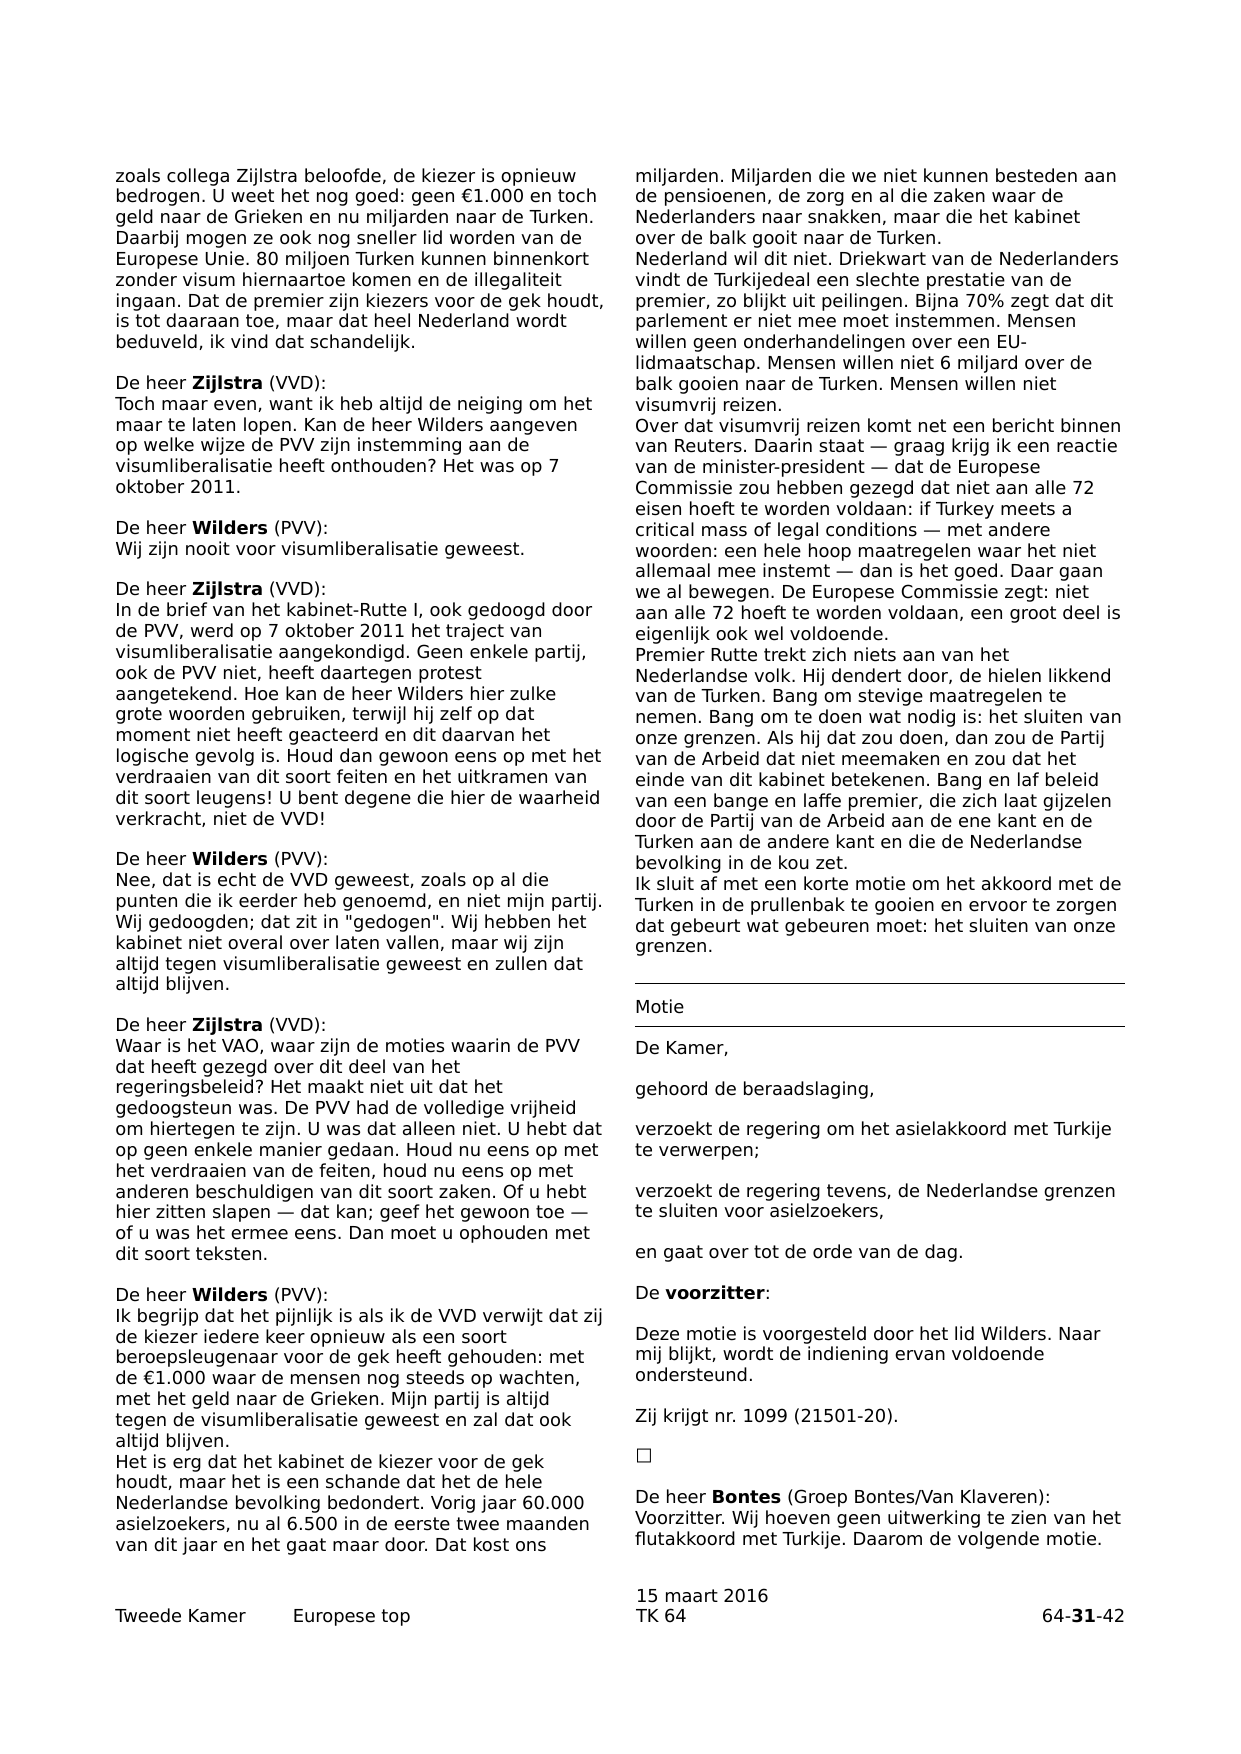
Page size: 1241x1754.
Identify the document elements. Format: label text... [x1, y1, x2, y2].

text Toch maar even, want ik heb altijd de neiging om het maar te laten lopen. Kan de heer Wilders aangeven op welke wijze de PVV zijn instemming aan de visumliberalisatie heeft onthouden? Het was op 7 oktober 2011. [115, 393, 605, 498]
text Ik begrijp dat het pijnlijk is als ik de VVD verwijt dat zij de kiezer iedere keer opnieuw als een soort beroepsleugenaar voor de gek heeft gehouden: met de €1.000 waar de mensen nog steeds op wachten, met het geld naar de Grieken. Mijn partij is altijd tegen de visumliberalisatie geweest en zal dat ook altijd blijven. [115, 1306, 605, 1451]
text Deze motie is voorgesteld door het lid Wilders. Naar mij blijkt, wordt de indiening ervan voldoende ondersteund. [635, 1323, 1125, 1386]
text Nederland wil dit niet. Driekwart van de Nederlanders vindt de Turkijedeal een slechte prestatie van de premier, zo blijkt uit peilingen. Bijna 70% zegt dat dit parlement er niet mee moet instemmen. Mensen willen geen onderhandelingen over een EU-lidmaatschap. Mensen willen niet 6 miljard over de balk gooien naar de Turken. Mensen willen niet visumvrij reizen. [635, 249, 1125, 415]
text De heer Zijlstra (VVD): [115, 373, 605, 393]
text De heer Wilders (PVV): [115, 1285, 605, 1306]
text De heer Zijlstra (VVD): [115, 1015, 605, 1036]
text De Kamer, [635, 1038, 1125, 1058]
text Waar is het VAO, waar zijn de moties waarin de PVV dat heeft gezegd over dit deel van het regeringsbeleid? Het maakt niet uit dat het gedoogsteun was. De PVV had de volledige vrijheid om hiertegen te zijn. U was dat alleen niet. U hebt dat op geen enkele manier gedaan. Houd nu eens op met het verdraaien van de feiten, houd nu eens op met anderen beschuldigen van dit soort zaken. Of u hebt hier zitten slapen — dat kan; geef het gewoon toe — of u was het ermee eens. Dan moet u ophouden met dit soort teksten. [115, 1036, 605, 1265]
text De heer Wilders (PVV): [115, 849, 605, 870]
text ⬜ [635, 1446, 1125, 1467]
text De voorzitter: [635, 1283, 1125, 1303]
text verzoekt de regering om het asielakkoord met Turkije te verwerpen; [635, 1119, 1125, 1161]
text Over dat visumvrij reizen komt net een bericht binnen van Reuters. Daarin staat — graag krijg ik een reactie van de minister-president — dat de Europese Commissie zou hebben gezegd dat niet aan alle 72 eisen hoeft te worden voldaan: if Turkey meets a critical mass of legal conditions — met andere woorden: een hele hoop maatregelen waar het niet allemaal mee instemt — dan is het goed. Daar gaan we al bewegen. De Europese Commissie zegt: niet aan alle 72 hoeft te worden voldaan, een groot deel is eigenlijk ook wel voldoende. [635, 415, 1125, 644]
text Wij zijn nooit voor visumliberalisatie geweest. [115, 538, 605, 559]
text Premier Rutte trekt zich niets aan van het Nederlandse volk. Hij dendert door, de hielen likkend van de Turken. Bang om stevige maatregelen te nemen. Bang om te doen wat nodig is: het sluiten van onze grenzen. Als hij dat zou doen, dan zou de Partij van de Arbeid dat niet meemaken en zou dat het einde van dit kabinet betekenen. Bang en laf beleid van een bange en laffe premier, die zich laat gijzelen door de Partij van de Arbeid aan de ene kant en de Turken aan de andere kant en die de Nederlandse bevolking in de kou zet. [635, 644, 1125, 874]
text De heer Zijlstra (VVD): [115, 579, 605, 600]
text In de brief van het kabinet-Rutte I, ook gedoogd door de PVV, werd op 7 oktober 2011 het traject van visumliberalisatie aangekondigd. Geen enkele partij, ook de PVV niet, heeft daartegen protest aangetekend. Hoe kan de heer Wilders hier zulke grote woorden gebruiken, terwijl hij zelf op dat moment niet heeft geacteerd en dit daarvan het logische gevolg is. Houd dan gewoon eens op met het verdraaien van dit soort feiten en het uitkramen van dit soort leugens! U bent degene die hier de waarheid verkracht, niet de VVD! [115, 600, 605, 829]
text Nee, dat is echt de VVD geweest, zoals op al die punten die ik eerder heb genoemd, en niet mijn partij. Wij gedoogden; dat zit in "gedogen". Wij hebben het kabinet niet overal over laten vallen, maar wij zijn altijd tegen visumliberalisatie geweest en zullen dat altijd blijven. [115, 870, 605, 995]
text Voorzitter. Wij hoeven geen uitwerking te zien van het flutakkoord met Turkije. Daarom de volgende motie. [635, 1508, 1125, 1549]
text zoals collega Zijlstra beloofde, de kiezer is opnieuw bedrogen. U weet het nog goed: geen €1.000 en toch geld naar de Grieken en nu miljarden naar de Turken. Daarbij mogen ze ook nog sneller lid worden van de Europese Unie. 80 miljoen Turken kunnen binnenkort zonder visum hiernaartoe komen en de illegaliteit ingaan. Dat de premier zijn kiezers voor de gek houdt, is tot daaraan toe, maar dat heel Nederland wordt beduveld, ik vind dat schandelijk. [115, 165, 605, 353]
text Motie [635, 997, 1125, 1018]
text Ik sluit af met een korte motie om het akkoord met de Turken in de prullenbak te gooien en ervoor te zorgen dat gebeurt wat gebeuren moet: het sluiten van onze grenzen. [635, 874, 1125, 957]
text en gaat over tot de orde van de dag. [635, 1242, 1125, 1263]
text De heer Wilders (PVV): [115, 518, 605, 538]
text De heer Bontes (Groep Bontes/Van Klaveren): [635, 1487, 1125, 1508]
text gehoord de beraadslaging, [635, 1078, 1125, 1099]
text Zij krijgt nr. 1099 (21501-20). [635, 1406, 1125, 1426]
text miljarden. Miljarden die we niet kunnen besteden aan de pensioenen, de zorg en al die zaken waar de Nederlanders naar snakken, maar die het kabinet over de balk gooit naar de Turken. [635, 165, 1125, 249]
text Het is erg dat het kabinet de kiezer voor de gek houdt, maar het is een schande dat het de hele Nederlandse bevolking bedondert. Vorig jaar 60.000 asielzoekers, nu al 6.500 in de eerste twee maanden van dit jaar en het gaat maar door. Dat kost ons [115, 1451, 605, 1556]
text verzoekt de regering tevens, de Nederlandse grenzen te sluiten voor asielzoekers, [635, 1181, 1125, 1222]
